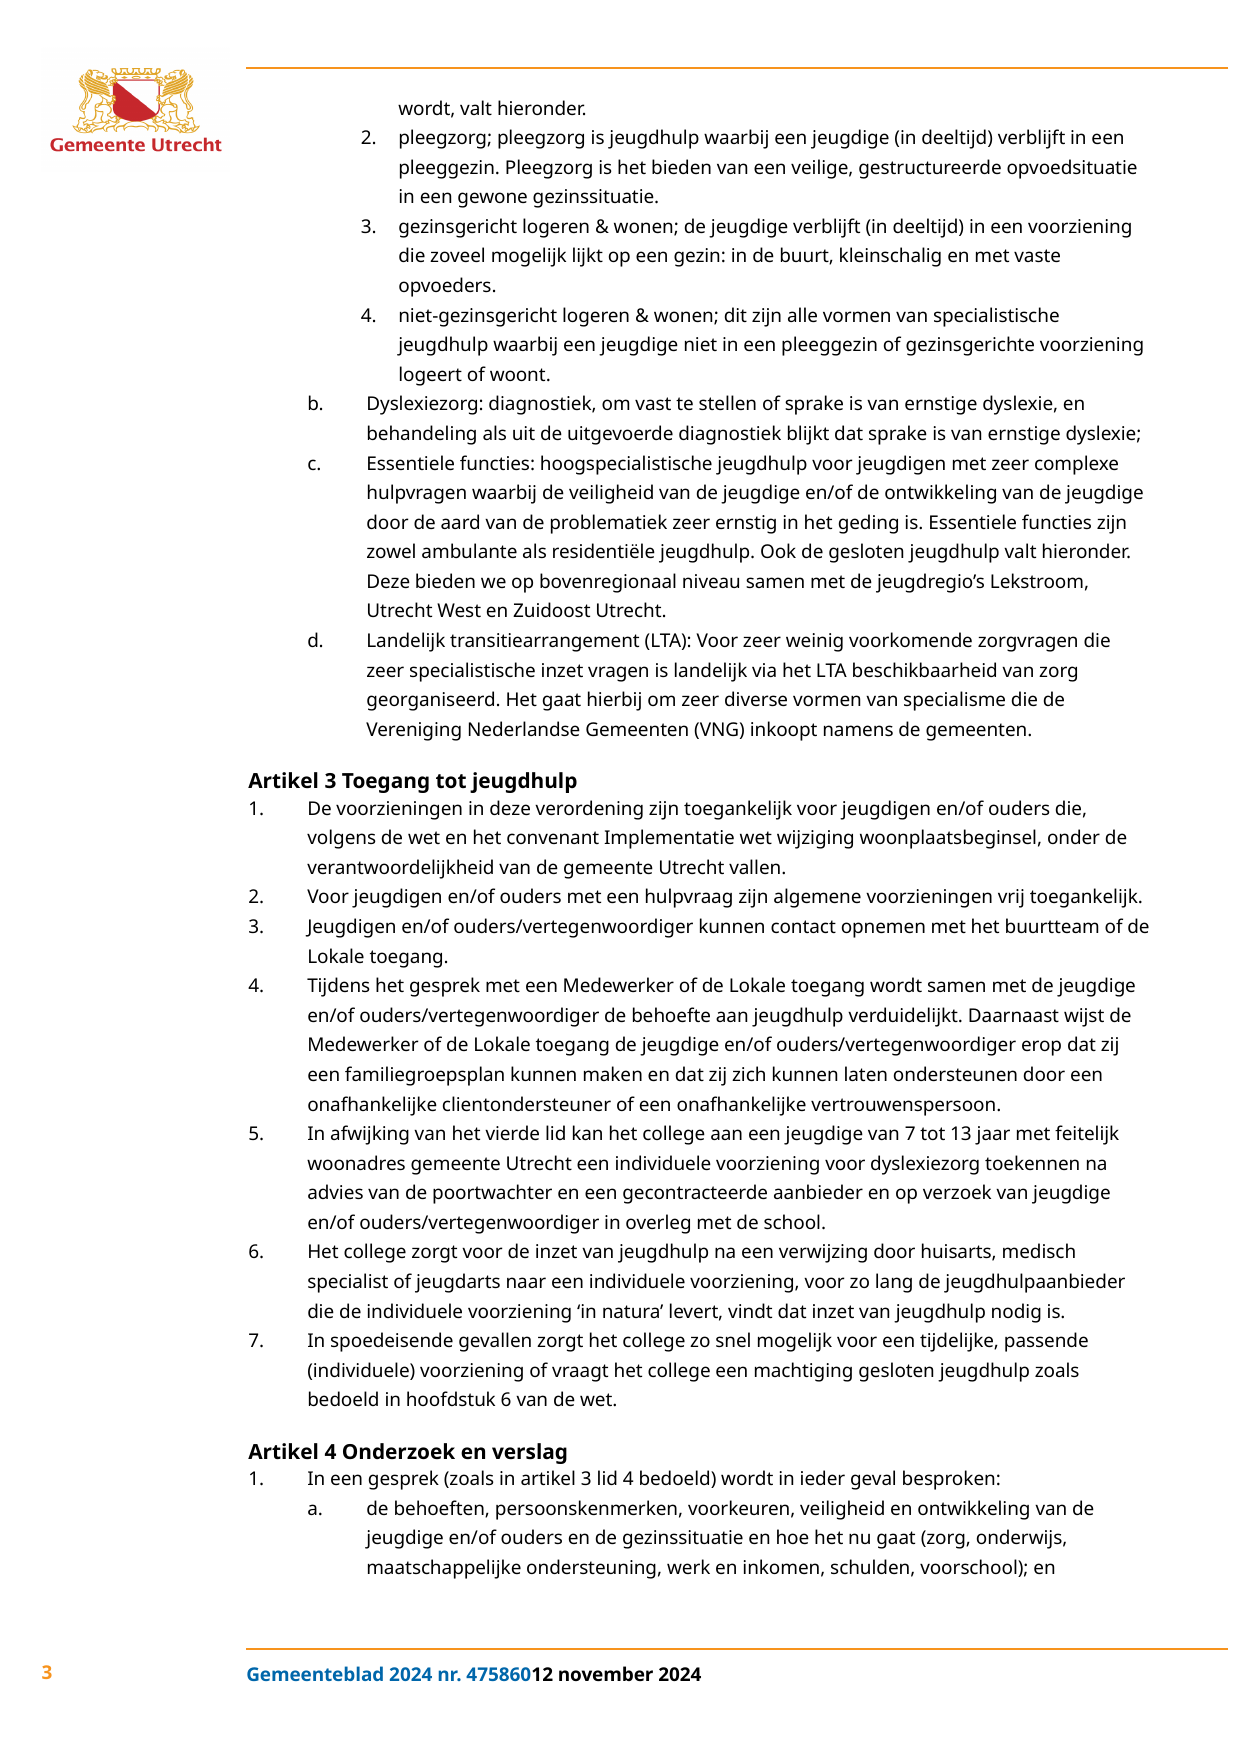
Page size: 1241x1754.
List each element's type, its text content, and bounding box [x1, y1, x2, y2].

list wordt, valt hieronder. [361, 95, 1152, 121]
list De voorzieningen in deze verordening zijn toegankelijk voor jeugdigen en/of ouders die, volgens de wet en het convenant Implementatie wet wijziging woonplaatsbeginsel, onder de verantwoordelijkheid van de gemeente Utrecht vallen. [248, 795, 1152, 880]
list In een gesprek (zoals in artikel 3 lid 4 bedoeld) wordt in ieder geval besproken: [248, 1465, 1152, 1491]
list In spoedeisende gevallen zorgt het college zo snel mogelijk voor een tijdelijke, passende (individuele) voorziening of vraagt het college een machtiging gesloten jeugdhulp zoals bedoeld in hoofdstuk 6 van de wet. [248, 1327, 1152, 1412]
list gezinsgericht logeren & wonen; de jeugdige verblijft (in deeltijd) in een voorziening die zoveel mogelijk lijkt op een gezin: in de buurt, kleinschalig en met vaste opvoeders. [361, 213, 1152, 298]
list Essentiele functies: hoogspecialistische jeugdhulp voor jeugdigen met zeer complexe hulpvragen waarbij de veiligheid van de jeugdige en/of de ontwikkeling van de jeugdige door de aard van de problematiek zeer ernstig in het geding is. Essentiele functies zijn zowel ambulante als residentiële jeugdhulp. Ook de gesloten jeugdhulp valt hieronder. Deze bieden we op bovenregionaal niveau samen met de jeugdregio’s Lekstroom, Utrecht West en Zuidoost Utrecht. [307, 450, 1152, 623]
list pleegzorg; pleegzorg is jeugdhulp waarbij een jeugdige (in deeltijd) verblijft in een pleeggezin. Pleegzorg is het bieden van een veilige, gestructureerde opvoedsituatie in een gewone gezinssituatie. [361, 124, 1152, 209]
list Jeugdigen en/of ouders/vertegenwoordiger kunnen contact opnemen met het buurtteam of de Lokale toegang. [248, 913, 1152, 968]
list de behoeften, persoonskenmerken, voorkeuren, veiligheid en ontwikkeling van de jeugdige en/of ouders en de gezinssituatie en hoe het nu gaat (zorg, onderwijs, maatschappelijke ondersteuning, werk en inkomen, schulden, voorschool); en [307, 1495, 1152, 1580]
list Tijdens het gesprek met een Medewerker of de Lokale toegang wordt samen met de jeugdige en/of ouders/vertegenwoordiger de behoefte aan jeugdhulp verduidelijkt. Daarnaast wijst de Medewerker of de Lokale toegang de jeugdige en/of ouders/vertegenwoordiger erop dat zij een familiegroepsplan kunnen maken en dat zij zich kunnen laten ondersteunen door een onafhankelijke clientondersteuner of een onafhankelijke vertrouwenspersoon. [248, 972, 1152, 1116]
text Artikel 3 Toegang tot jeugdhulp [248, 766, 1152, 795]
list niet-gezinsgericht logeren & wonen; dit zijn alle vormen van specialistische jeugdhulp waarbij een jeugdige niet in een pleeggezin of gezinsgerichte voorziening logeert of woont. [361, 302, 1152, 387]
picture [41, 47, 231, 172]
text Artikel 4 Onderzoek en verslag [248, 1437, 1152, 1465]
list Dyslexiezorg: diagnostiek, om vast te stellen of sprake is van ernstige dyslexie, en behandeling als uit de uitgevoerde diagnostiek blijkt dat sprake is van ernstige dyslexie; [307, 391, 1152, 446]
list In afwijking van het vierde lid kan het college aan een jeugdige van 7 tot 13 jaar met feitelijk woonadres gemeente Utrecht een individuele voorziening voor dyslexiezorg toekennen na advies van de poortwachter en een gecontracteerde aanbieder en op verzoek van jeugdige en/of ouders/vertegenwoordiger in overleg met de school. [248, 1120, 1152, 1235]
list Voor jeugdigen en/of ouders met een hulpvraag zijn algemene voorzieningen vrij toegankelijk. [248, 884, 1152, 909]
list Het college zorgt voor de inzet van jeugdhulp na een verwijzing door huisarts, medisch specialist of jeugdarts naar een individuele voorziening, voor zo lang de jeugdhulpaanbieder die de individuele voorziening ‘in natura’ levert, vindt dat inzet van jeugdhulp nodig is. [248, 1239, 1152, 1323]
list Landelijk transitiearrangement (LTA): Voor zeer weinig voorkomende zorgvragen die zeer specialistische inzet vragen is landelijk via het LTA beschikbaarheid van zorg georganiseerd. Het gaat hierbij om zeer diverse vormen van specialisme die de Vereniging Nederlandse Gemeenten (VNG) inkoopt namens de gemeenten. [307, 627, 1152, 742]
